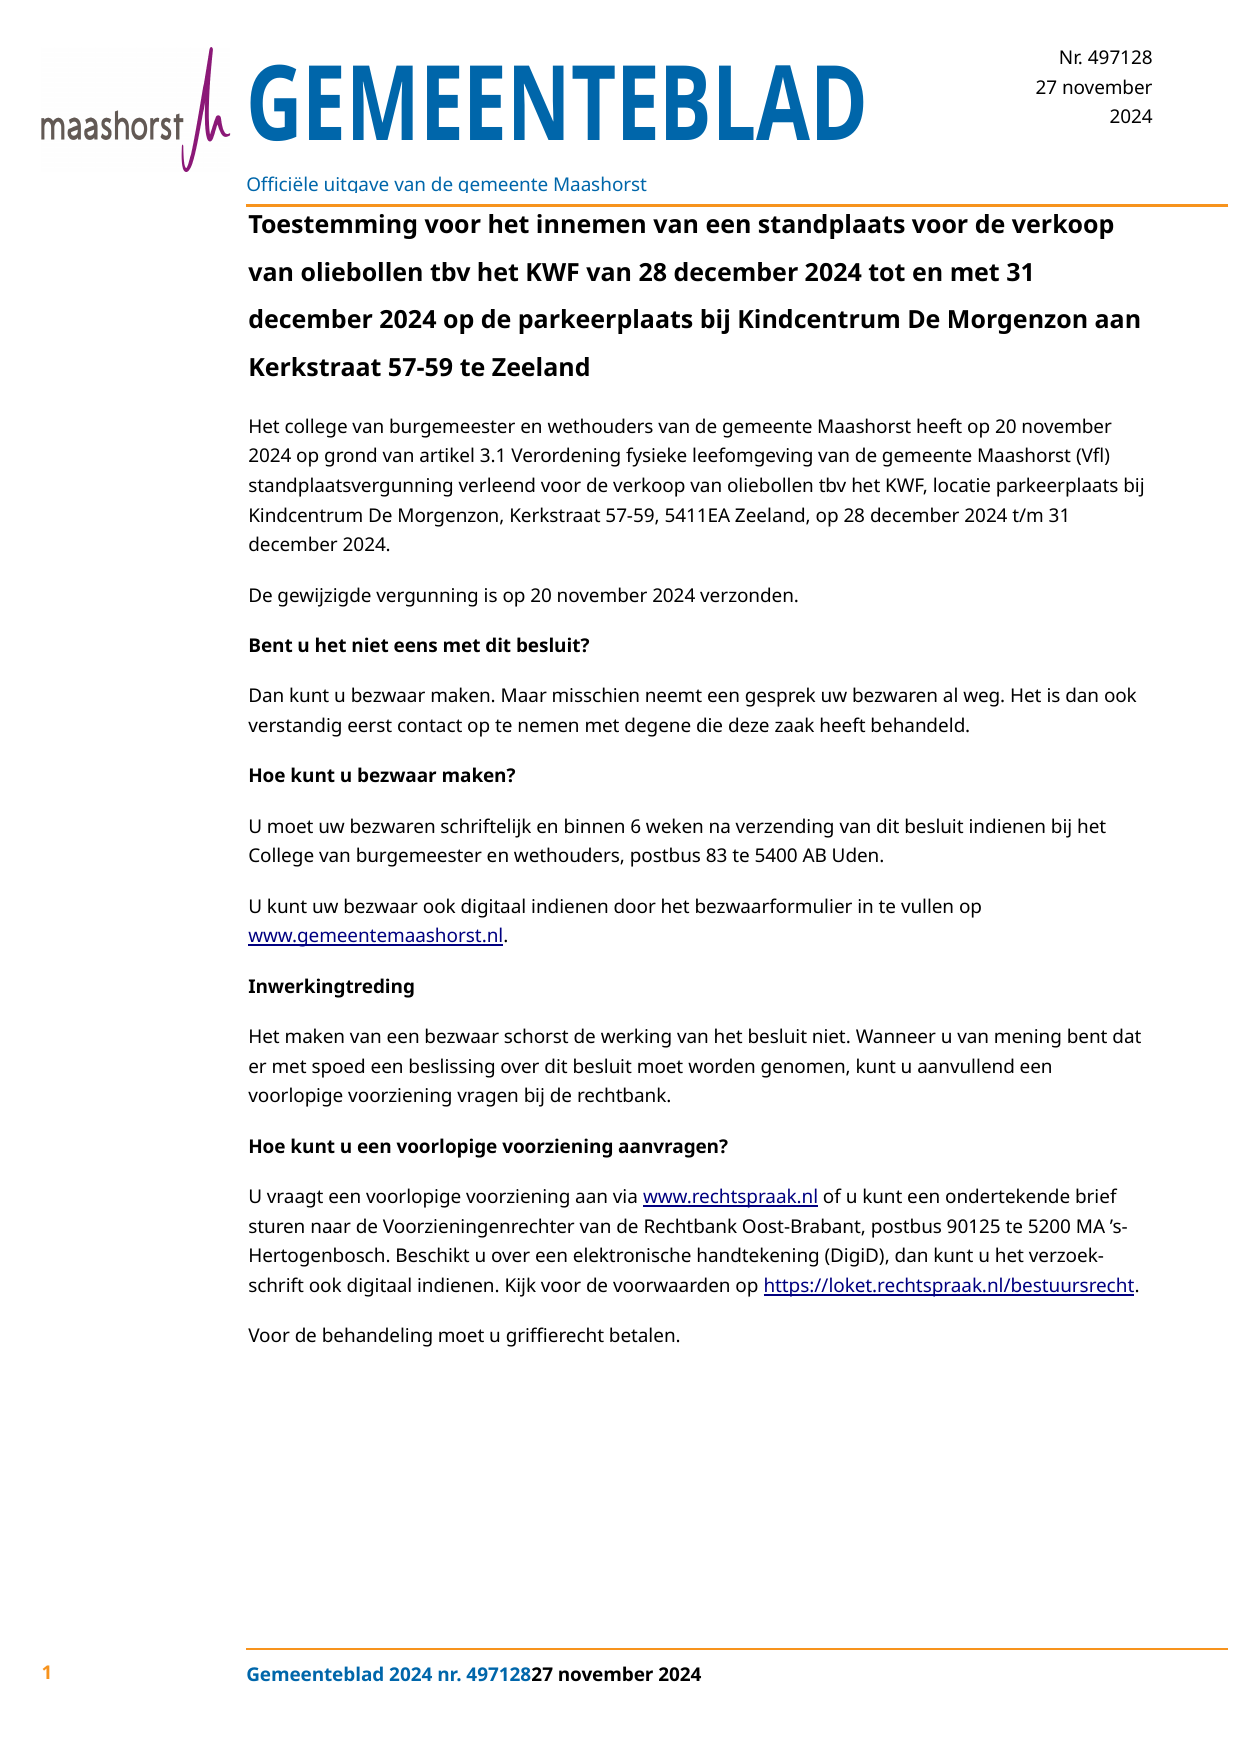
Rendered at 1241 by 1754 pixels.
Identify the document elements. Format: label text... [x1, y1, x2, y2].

picture [41, 47, 231, 172]
text Bent u het niet eens met dit besluit? [248, 632, 1152, 658]
text Hoe kunt u een voorlopige voorziening aanvragen? [248, 1133, 1152, 1159]
text U kunt uw bezwaar ook digitaal indienen door het bezwaarformulier in te vullen op www.gemeentemaashorst.nl. [248, 893, 1152, 948]
text Het college van burgemeester en wethouders van de gemeente Maashorst heeft op 20 november 2024 op grond van artikel 3.1 Verordening fysieke leefomgeving van de gemeente Maashorst (Vfl) standplaatsvergunning verleend voor de verkoop van oliebollen tbv het KWF, locatie parkeerplaats bij Kindcentrum De Morgenzon, Kerkstraat 57-59, 5411EA Zeeland, op 28 december 2024 t/m 31 december 2024. [248, 413, 1152, 557]
text Toestemming voor het innemen van een standplaats voor de verkoop van oliebollen tbv het KWF van 28 december 2024 tot en met 31 december 2024 op de parkeerplaats bij Kindcentrum De Morgenzon aan Kerkstraat 57-59 te Zeeland [248, 207, 1152, 384]
text U vraagt een voorlopige voorziening aan via www.rechtspraak.nl of u kunt een ondertekende brief sturen naar de Voorzieningenrechter van de Rechtbank Oost-Brabant, postbus 90125 te 5200 MA ’s-Hertogenbosch. Beschikt u over een elektronische handtekening (DigiD), dan kunt u het verzoek-schrift ook digitaal indienen. Kijk voor de voorwaarden op https://loket.rechtspraak.nl/bestuursrecht. [248, 1183, 1152, 1298]
text Het maken van een bezwaar schorst de werking van het besluit niet. Wanneer u van mening bent dat er met spoed een beslissing over dit besluit moet worden genomen, kunt u aanvullend een voorlopige voorziening vragen bij de rechtbank. [248, 1023, 1152, 1108]
text Voor de behandeling moet u griffierecht betalen. [248, 1323, 1152, 1348]
text Hoe kunt u bezwaar maken? [248, 763, 1152, 788]
text Dan kunt u bezwaar maken. Maar misschien neemt een gesprek uw bezwaren al weg. Het is dan ook verstandig eerst contact op te nemen met degene die deze zaak heeft behandeld. [248, 683, 1152, 738]
text U moet uw bezwaren schriftelijk en binnen 6 weken na verzending van dit besluit indienen bij het College van burgemeester en wethouders, postbus 83 te 5400 AB Uden. [248, 813, 1152, 868]
text Inwerkingtreding [248, 973, 1152, 999]
text De gewijzigde vergunning is op 20 november 2024 verzonden. [248, 582, 1152, 608]
